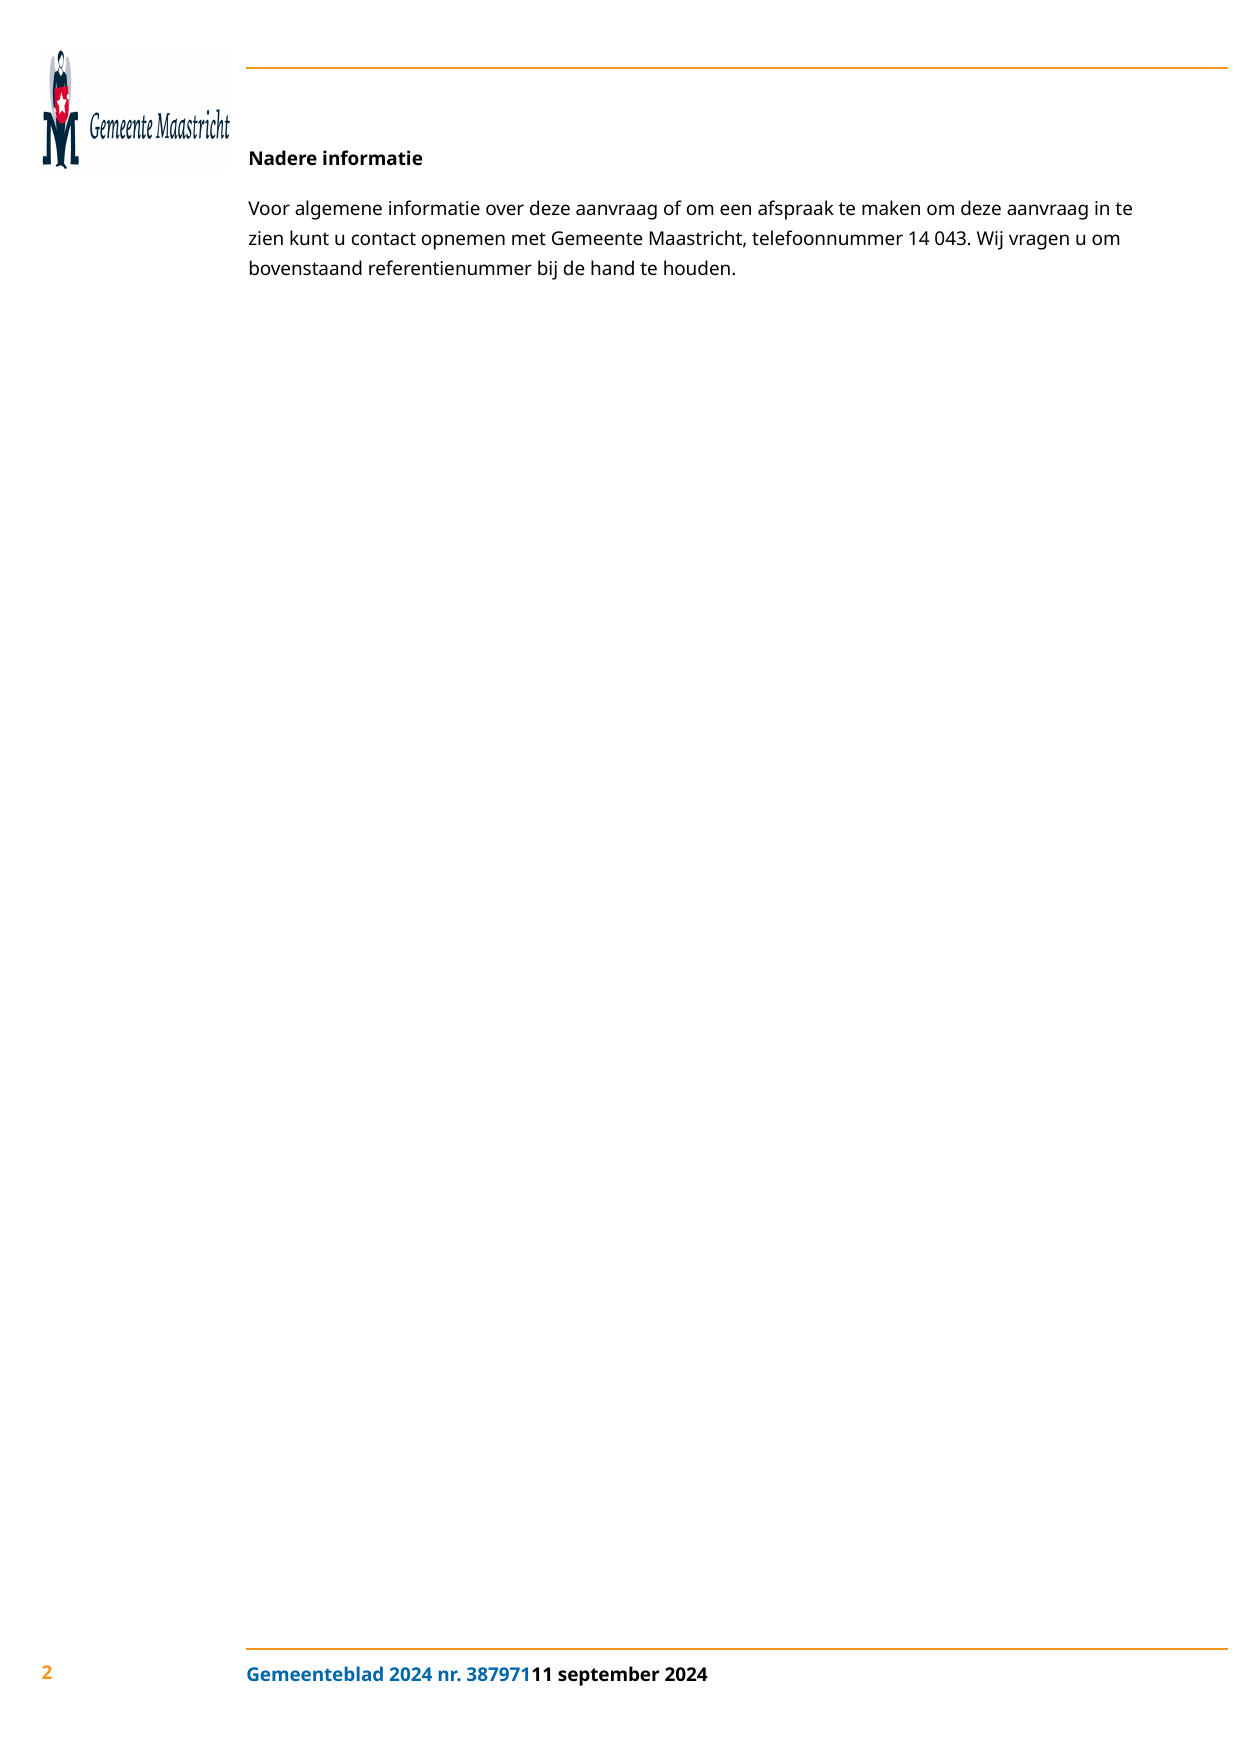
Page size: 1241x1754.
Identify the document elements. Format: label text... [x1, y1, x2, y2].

text Nadere informatie [248, 145, 1152, 171]
picture [41, 47, 231, 172]
text Voor algemene informatie over deze aanvraag of om een afspraak te maken om deze aanvraag in te zien kunt u contact opnemen met Gemeente Maastricht, telefoonnummer 14 043. Wij vragen u om bovenstaand referentienummer bij de hand te houden. [248, 196, 1152, 281]
